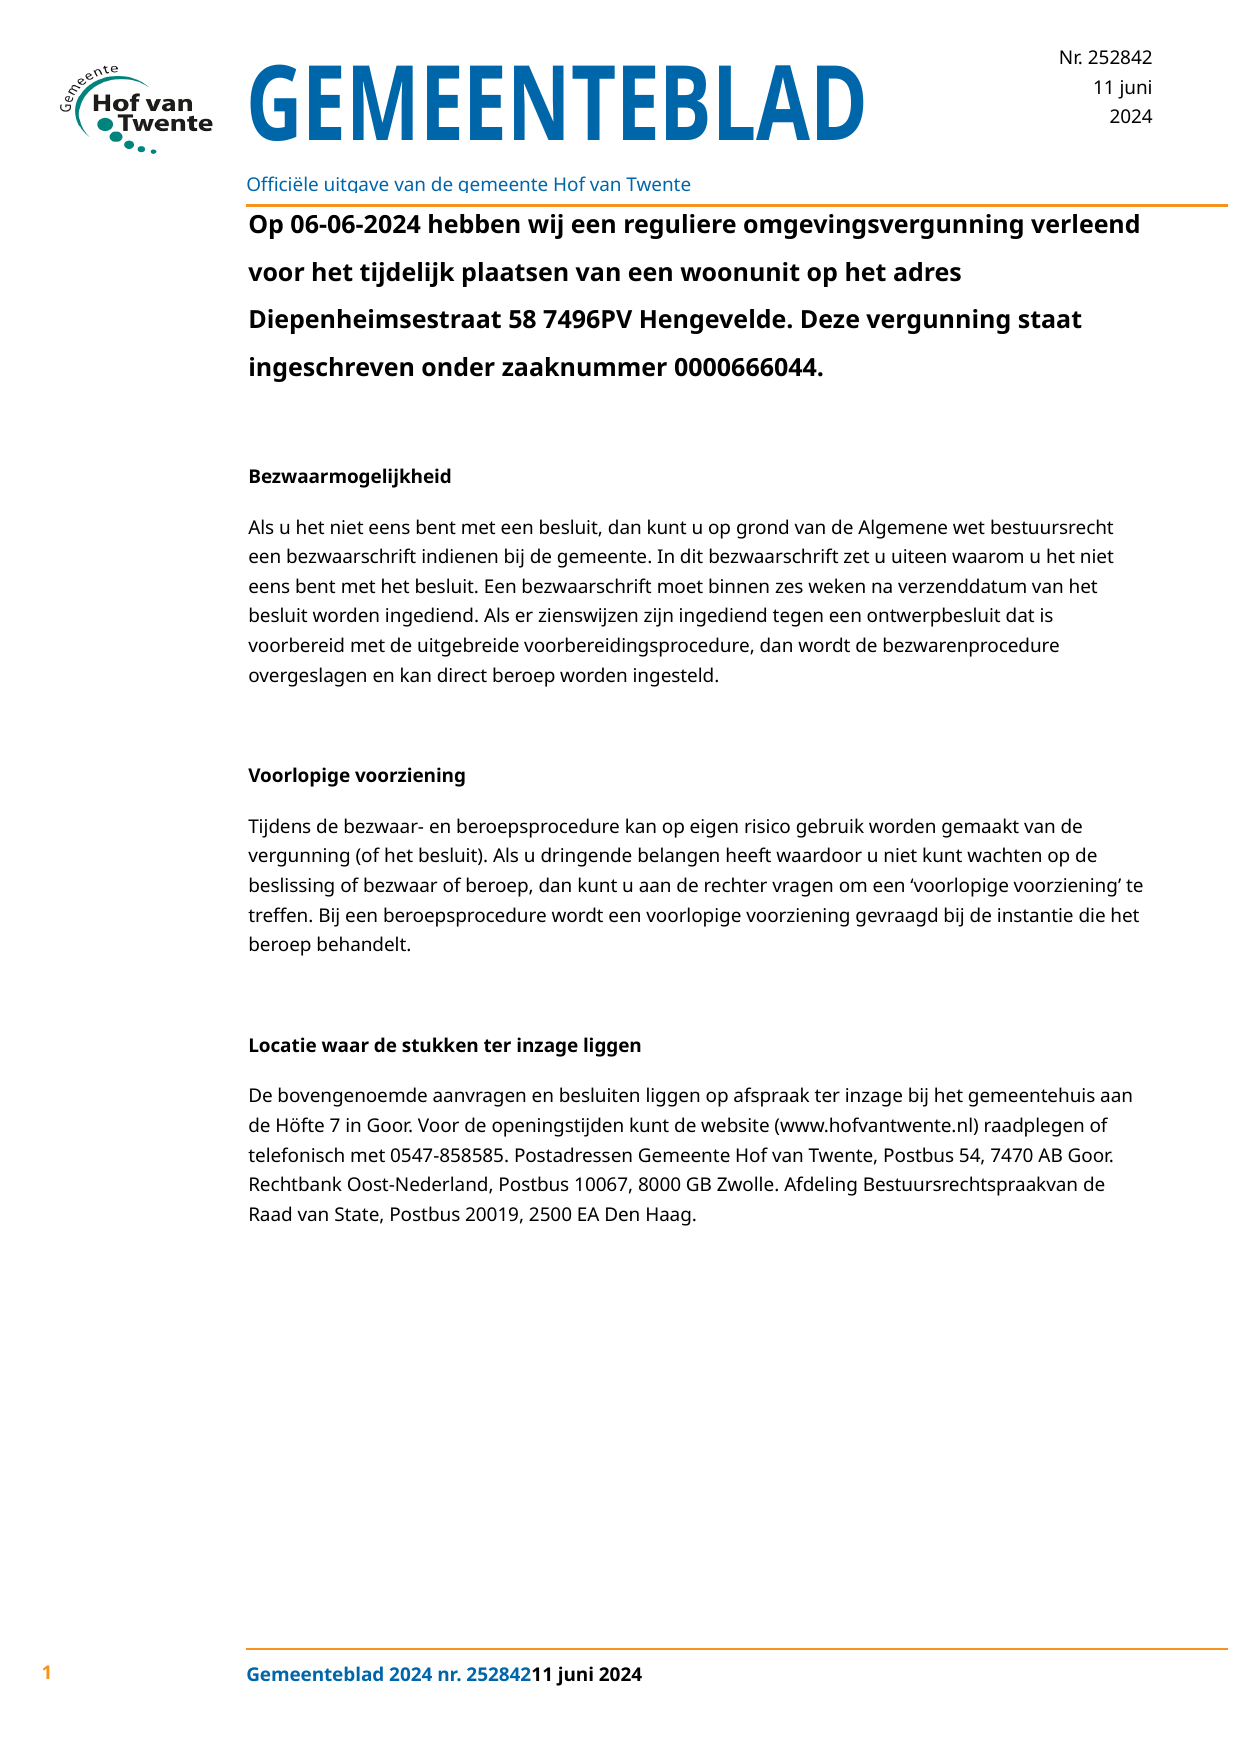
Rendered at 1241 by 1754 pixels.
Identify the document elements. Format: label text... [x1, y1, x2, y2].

text Bezwaarmogelijkheid [248, 463, 1152, 489]
text Op 06-06-2024 hebben wij een reguliere omgevingsvergunning verleend voor het tijdelijk plaatsen van een woonunit op het adres Diepenheimsestraat 58 7496PV Hengevelde. Deze vergunning staat ingeschreven onder zaaknummer 0000666044. [248, 207, 1152, 384]
text Voorlopige voorziening [248, 763, 1152, 788]
text Als u het niet eens bent met een besluit, dan kunt u op grond van de Algemene wet bestuursrecht een bezwaarschrift indienen bij de gemeente. In dit bezwaarschrift zet u uiteen waarom u het niet eens bent met het besluit. Een bezwaarschrift moet binnen zes weken na verzenddatum van het besluit worden ingediend. Als er zienswijzen zijn ingediend tegen een ontwerpbesluit dat is voorbereid met de uitgebreide voorbereidingsprocedure, dan wordt de bezwarenprocedure overgeslagen en kan direct beroep worden ingesteld. [248, 514, 1152, 688]
picture [41, 47, 231, 172]
text De bovengenoemde aanvragen en besluiten liggen op afspraak ter inzage bij het gemeentehuis aan de Höfte 7 in Goor. Voor de openingstijden kunt de website (www.hofvantwente.nl) raadplegen of telefonisch met 0547-858585. Postadressen Gemeente Hof van Twente, Postbus 54, 7470 AB Goor. Rechtbank Oost-Nederland, Postbus 10067, 8000 GB Zwolle. Afdeling Bestuursrechtspraakvan de Raad van State, Postbus 20019, 2500 EA Den Haag. [248, 1083, 1152, 1227]
text Locatie waar de stukken ter inzage liggen [248, 1032, 1152, 1058]
text Tijdens de bezwaar- en beroepsprocedure kan op eigen risico gebruik worden gemaakt van de vergunning (of het besluit). Als u dringende belangen heeft waardoor u niet kunt wachten op de beslissing of bezwaar of beroep, dan kunt u aan de rechter vragen om een ‘voorlopige voorziening’ te treffen. Bij een beroepsprocedure wordt een voorlopige voorziening gevraagd bij de instantie die het beroep behandelt. [248, 813, 1152, 957]
